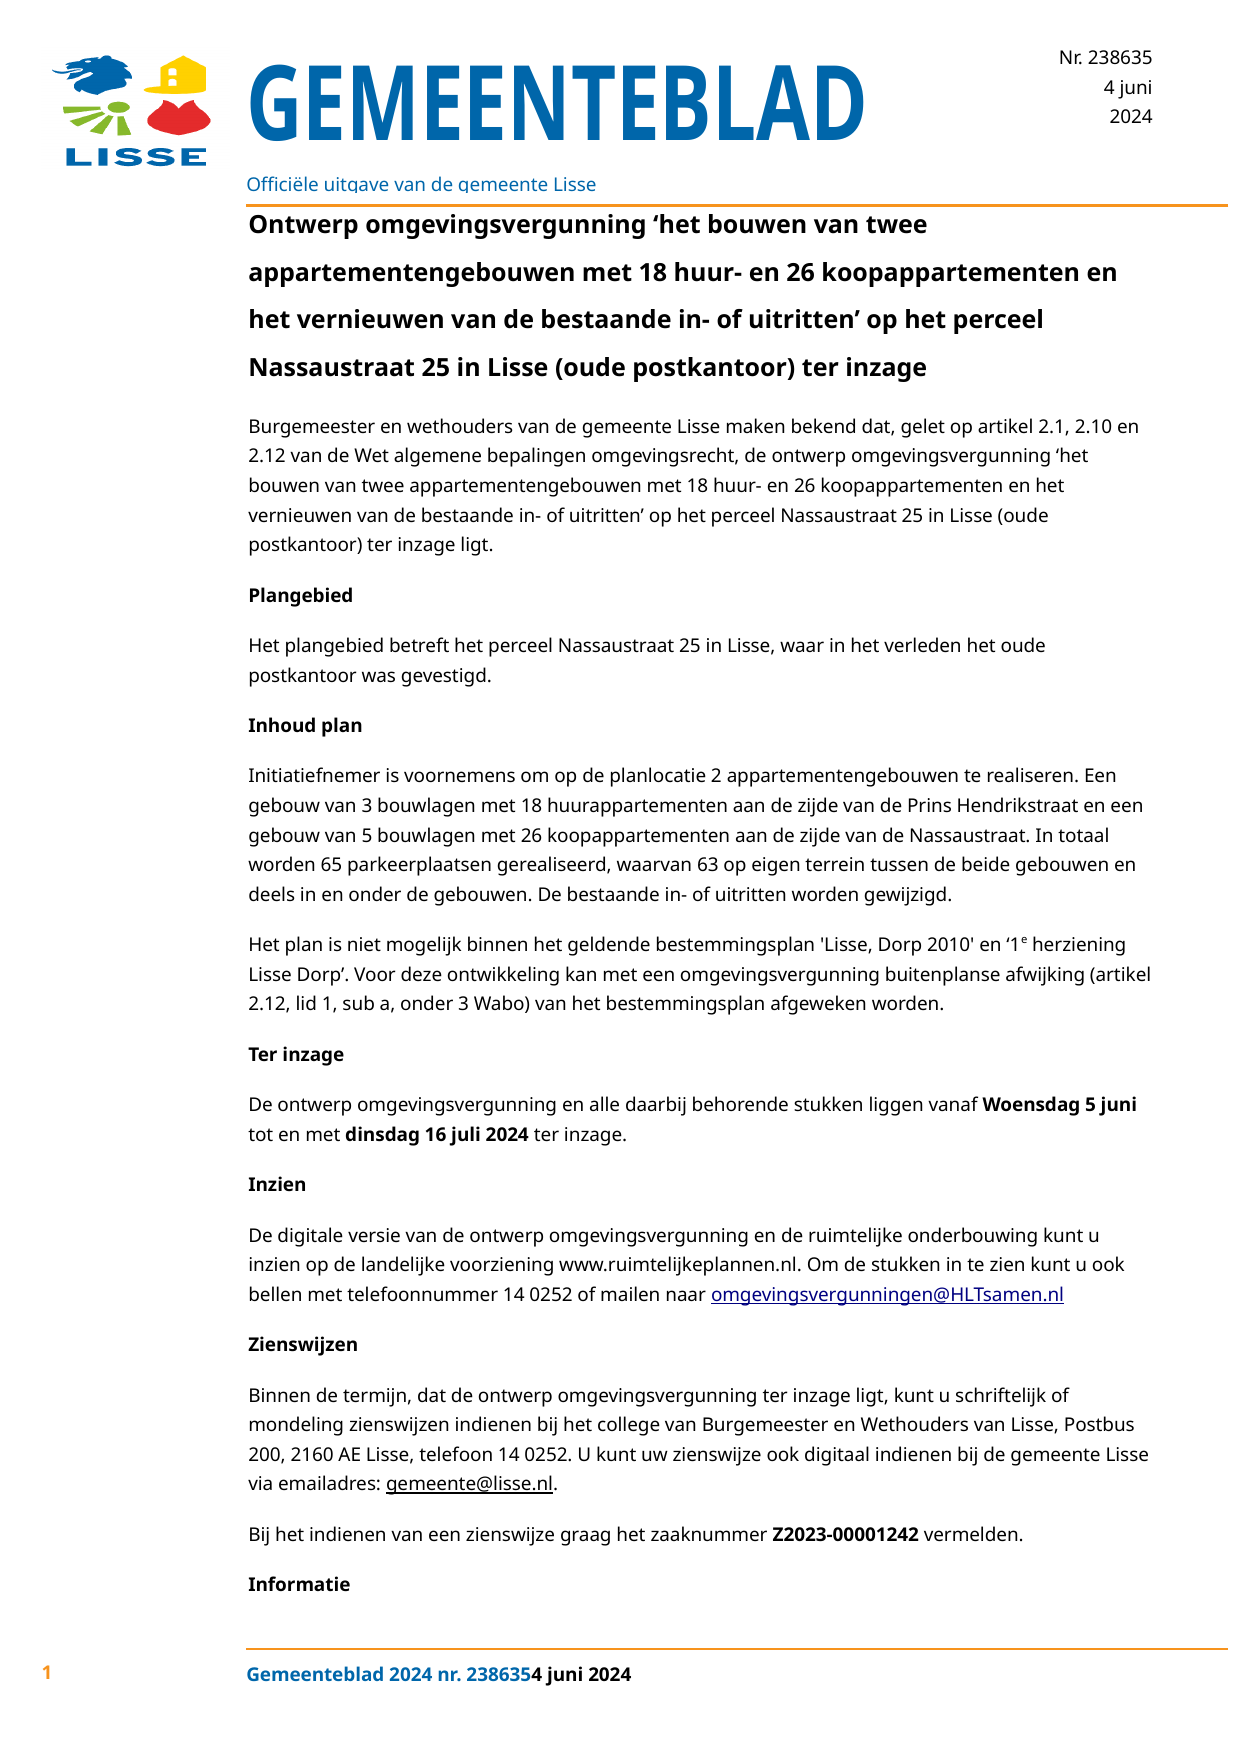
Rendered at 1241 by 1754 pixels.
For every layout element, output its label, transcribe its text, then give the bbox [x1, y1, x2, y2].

text Burgemeester en wethouders van de gemeente Lisse maken bekend dat, gelet op artikel 2.1, 2.10 en 2.12 van de Wet algemene bepalingen omgevingsrecht, de ontwerp omgevingsvergunning ‘het bouwen van twee appartementengebouwen met 18 huur- en 26 koopappartementen en het vernieuwen van de bestaande in- of uitritten’ op het perceel Nassaustraat 25 in Lisse (oude postkantoor) ter inzage ligt. [248, 413, 1152, 557]
text Plangebied [248, 582, 1152, 608]
text Initiatiefnemer is voornemens om op de planlocatie 2 appartementengebouwen te realiseren. Een gebouw van 3 bouwlagen met 18 huurappartementen aan de zijde van de Prins Hendrikstraat en een gebouw van 5 bouwlagen met 26 koopappartementen aan de zijde van de Nassaustraat. In totaal worden 65 parkeerplaatsen gerealiseerd, waarvan 63 op eigen terrein tussen de beide gebouwen en deels in en onder de gebouwen. De bestaande in- of uitritten worden gewijzigd. [248, 763, 1152, 907]
text Inhoud plan [248, 712, 1152, 738]
text Informatie [248, 1571, 1152, 1597]
text De digitale versie van de ontwerp omgevingsvergunning en de ruimtelijke onderbouwing kunt u inzien op de landelijke voorziening www.ruimtelijkeplannen.nl. Om de stukken in te zien kunt u ook bellen met telefoonnummer 14 0252 of mailen naar omgevingsvergunningen@HLTsamen.nl [248, 1222, 1152, 1307]
text Ter inzage [248, 1041, 1152, 1067]
picture [41, 47, 231, 172]
text Bij het indienen van een zienswijze graag het zaaknummer Z2023-00001242 vermelden. [248, 1521, 1152, 1547]
text De ontwerp omgevingsvergunning en alle daarbij behorende stukken liggen vanaf Woensdag 5 juni tot en met dinsdag 16 juli 2024 ter inzage. [248, 1091, 1152, 1147]
text Zienswijzen [248, 1331, 1152, 1357]
text Het plangebied betreft het perceel Nassaustraat 25 in Lisse, waar in het verleden het oude postkantoor was gevestigd. [248, 632, 1152, 688]
text Ontwerp omgevingsvergunning ‘het bouwen van twee appartementengebouwen met 18 huur- en 26 koopappartementen en het vernieuwen van de bestaande in- of uitritten’ op het perceel Nassaustraat 25 in Lisse (oude postkantoor) ter inzage [248, 207, 1152, 384]
text Binnen de termijn, dat de ontwerp omgevingsvergunning ter inzage ligt, kunt u schriftelijk of mondeling zienswijzen indienen bij het college van Burgemeester en Wethouders van Lisse, Postbus 200, 2160 AE Lisse, telefoon 14 0252. U kunt uw zienswijze ook digitaal indienen bij de gemeente Lisse via emailadres: gemeente@lisse.nl. [248, 1382, 1152, 1496]
text Het plan is niet mogelijk binnen het geldende bestemmingsplan 'Lisse, Dorp 2010' en ‘1e herziening Lisse Dorp’. Voor deze ontwikkeling kan met een omgevingsvergunning buitenplanse afwijking (artikel 2.12, lid 1, sub a, onder 3 Wabo) van het bestemmingsplan afgeweken worden. [248, 931, 1152, 1016]
text Inzien [248, 1171, 1152, 1197]
